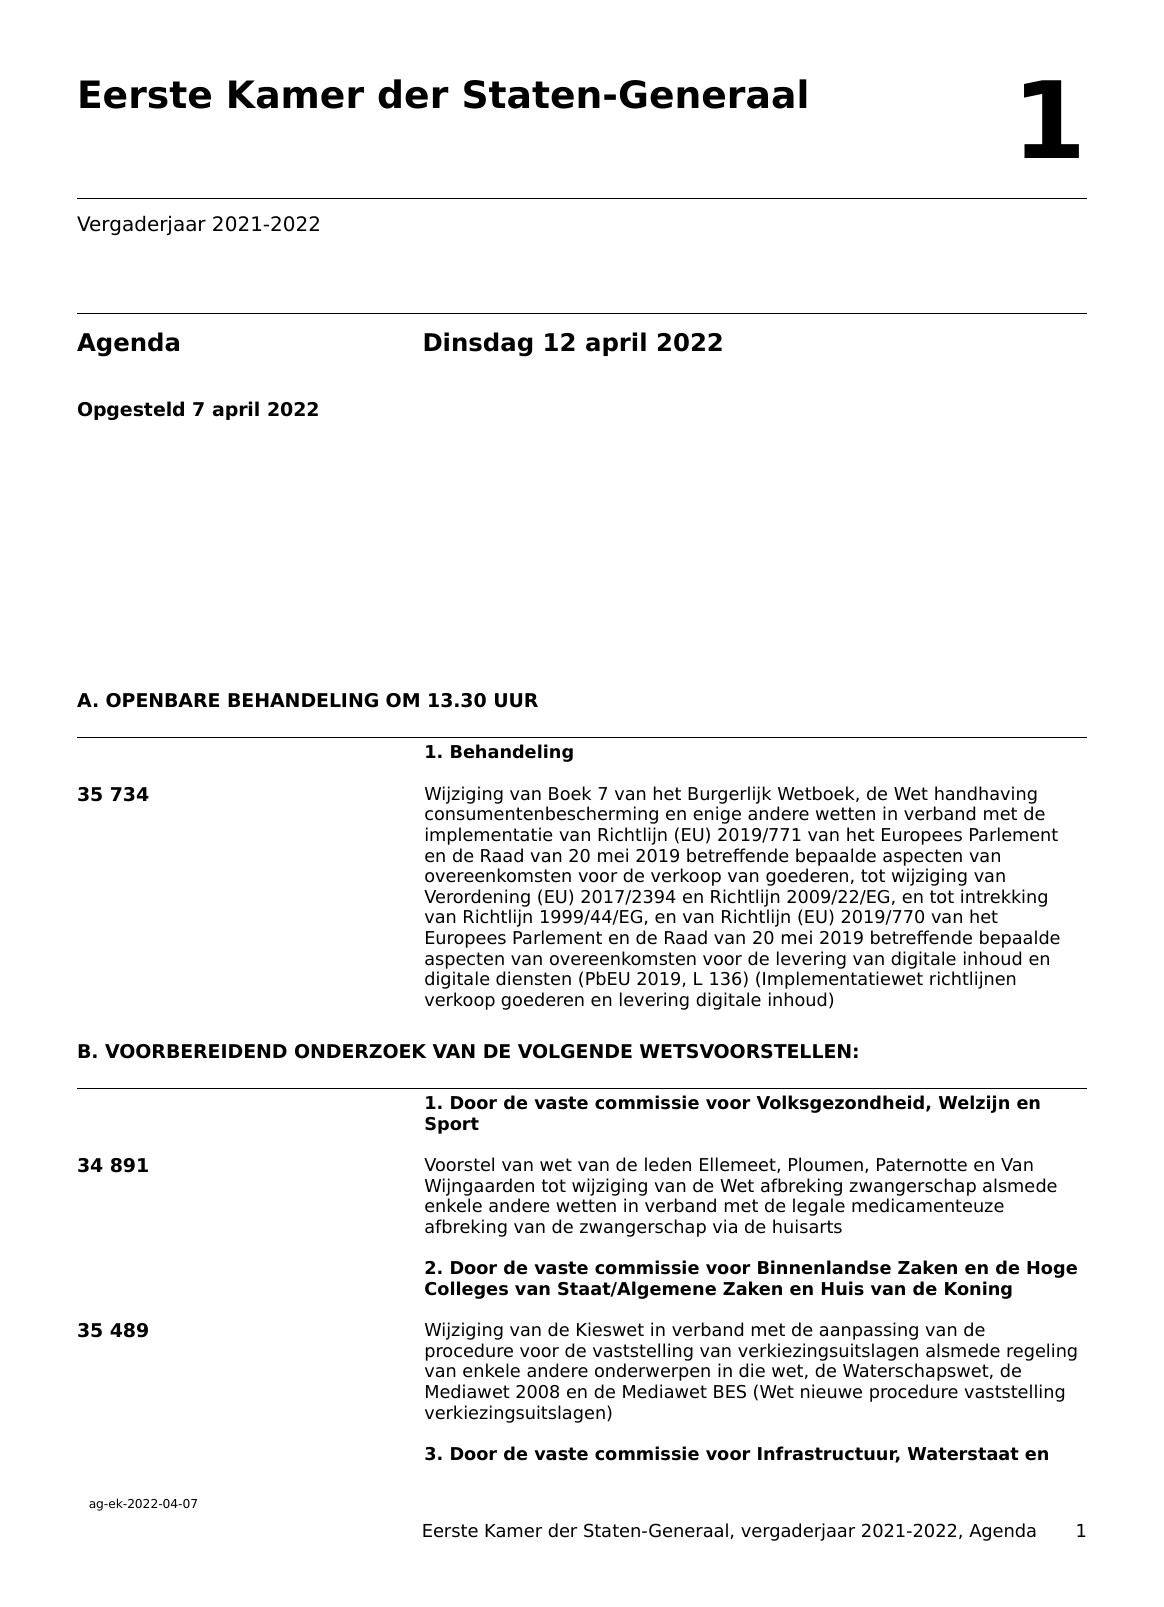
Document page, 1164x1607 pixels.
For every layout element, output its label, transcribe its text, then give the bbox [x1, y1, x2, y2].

table_cell Agenda [77, 314, 422, 357]
table_header [77, 1089, 401, 1134]
table_cell [77, 763, 401, 784]
text ag-ek-2022-04-07 [88, 1497, 323, 1511]
table_header Eerste Kamer der Staten-Generaal [77, 59, 886, 198]
table_cell [77, 1444, 401, 1464]
table_header [401, 1089, 418, 1134]
table_cell [418, 763, 1087, 784]
table_header 1. Behandeling [418, 738, 1087, 763]
table_cell 34 891 [77, 1155, 401, 1238]
table_cell 35 734 [77, 784, 401, 1011]
table_cell [77, 1135, 401, 1155]
table_cell [401, 1423, 418, 1444]
table_cell Dinsdag 12 april 2022 [422, 314, 1087, 357]
table_cell Wijziging van de Kieswet in verband met de aanpassing van de procedure voor de vaststelling van verkiezingsuitslagen alsmede regeling van enkele andere onderwerpen in die wet, de Waterschapswet, de Mediawet 2008 en de Mediawet BES (Wet nieuwe procedure vaststelling verkiezingsuitslagen) [418, 1320, 1087, 1423]
table_cell [401, 1238, 418, 1258]
table_cell Voorstel van wet van de leden Ellemeet, Ploumen, Paternotte en Van Wijngaarden tot wijziging van de Wet afbreking zwangerschap alsmede enkele andere wetten in verband met de legale medicamenteuze afbreking van de zwangerschap via de huisarts [418, 1155, 1087, 1238]
table_cell [418, 1238, 1087, 1258]
table_header [401, 738, 418, 763]
table_cell [418, 1300, 1087, 1320]
table_cell [77, 1238, 401, 1258]
table_cell [418, 1135, 1087, 1155]
table_cell [401, 1155, 418, 1238]
table_cell [77, 1423, 401, 1444]
table_cell 2. Door de vaste commissie voor Binnenlandse Zaken en de Hoge Colleges van Staat/Algemene Zaken en Huis van de Koning [418, 1258, 1087, 1299]
table_cell [401, 1320, 418, 1423]
table_cell 3. Door de vaste commissie voor Infrastructuur, Waterstaat en [418, 1444, 1087, 1464]
table_cell [401, 1258, 418, 1299]
table_cell [77, 1258, 401, 1299]
table_cell Vergaderjaar 2021-2022 [77, 199, 1087, 313]
table_header 1 [886, 59, 1087, 198]
subtitle A. OPENBARE BEHANDELING OM 13.30 UUR [77, 690, 1087, 712]
table_header [77, 738, 401, 763]
table_cell 35 489 [77, 1320, 401, 1423]
table_header 1. Door de vaste commissie voor Volksgezondheid, Welzijn en Sport [418, 1089, 1087, 1134]
table_cell [401, 763, 418, 784]
table_cell [401, 1444, 418, 1464]
subtitle B. VOORBEREIDEND ONDERZOEK VAN DE VOLGENDE WETSVOORSTELLEN: [77, 1041, 1087, 1062]
table_cell Wijziging van Boek 7 van het Burgerlijk Wetboek, de Wet handhaving consumentenbescherming en enige andere wetten in verband met de implementatie van Richtlijn (EU) 2019/771 van het Europees Parlement en de Raad van 20 mei 2019 betreffende bepaalde aspecten van overeenkomsten voor de verkoop van goederen, tot wijziging van Verordening (EU) 2017/2394 en Richtlijn 2009/22/EG, en tot intrekking van Richtlijn 1999/44/EG, en van Richtlijn (EU) 2019/770 van het Europees Parlement en de Raad van 20 mei 2019 betreffende bepaalde aspecten van overeenkomsten voor de levering van digitale inhoud en digitale diensten (PbEU 2019, L 136) (Implementatiewet richtlijnen verkoop goederen en levering digitale inhoud) [418, 784, 1087, 1011]
table_cell [418, 1423, 1087, 1444]
table_cell [77, 1300, 401, 1320]
table_cell [401, 1300, 418, 1320]
table_cell [401, 784, 418, 1011]
text Opgesteld 7 april 2022 [77, 399, 1087, 421]
table_cell [401, 1135, 418, 1155]
